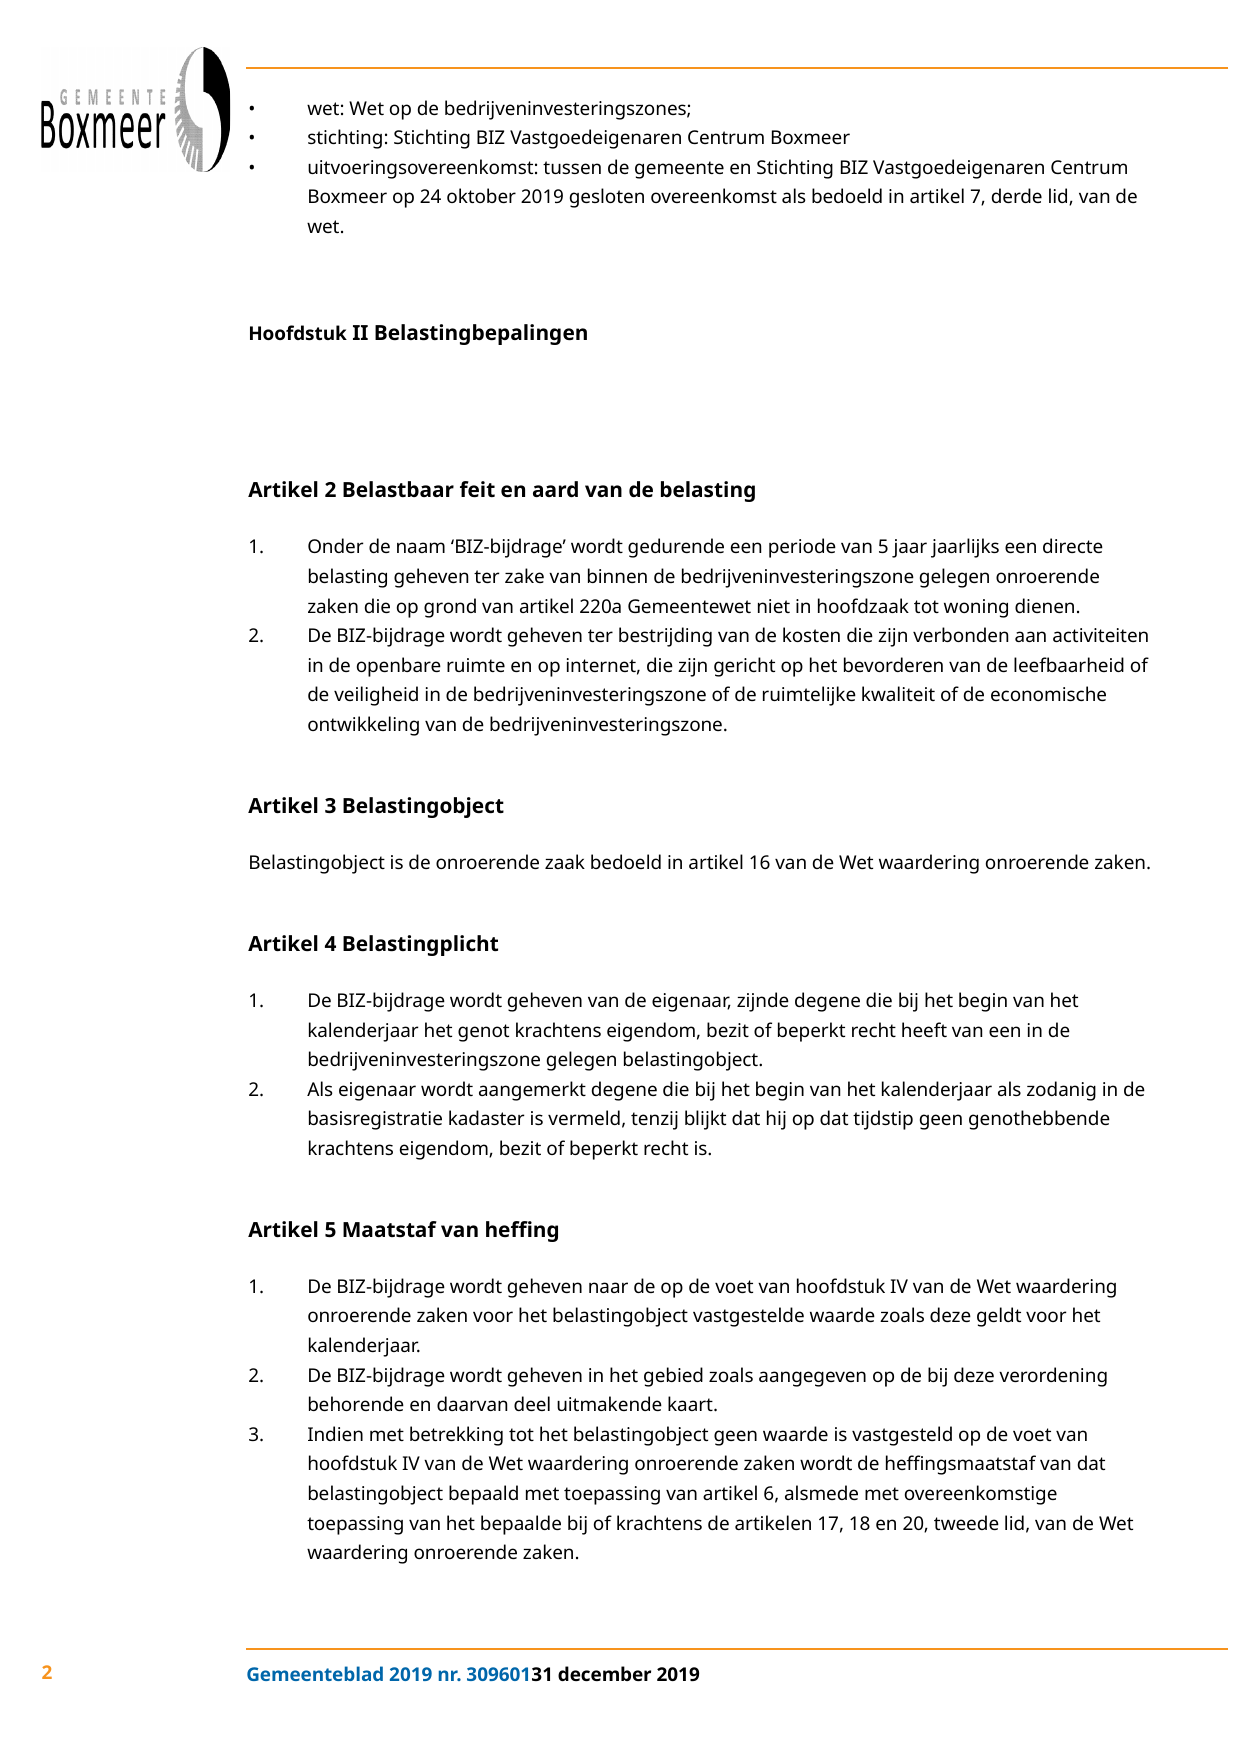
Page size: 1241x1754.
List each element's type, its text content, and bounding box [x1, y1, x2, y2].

list De BIZ-bijdrage wordt geheven van de eigenaar, zijnde degene die bij het begin van het kalenderjaar het genot krachtens eigendom, bezit of beperkt recht heeft van een in de bedrijveninvesteringszone gelegen belastingobject. [248, 987, 1152, 1072]
list De BIZ-bijdrage wordt geheven naar de op de voet van hoofdstuk IV van de Wet waardering onroerende zaken voor het belastingobject vastgestelde waarde zoals deze geldt voor het kalenderjaar. [248, 1273, 1152, 1358]
text Artikel 5 Maatstaf van heffing [248, 1215, 1152, 1243]
text Artikel 2 Belastbaar feit en aard van de belasting [248, 476, 1152, 504]
list Onder de naam ‘BIZ-bijdrage’ wordt gedurende een periode van 5 jaar jaarlijks een directe belasting geheven ter zake van binnen de bedrijveninvesteringszone gelegen onroerende zaken die op grond van artikel 220a Gemeentewet niet in hoofdzaak tot woning dienen. [248, 534, 1152, 618]
list Als eigenaar wordt aangemerkt degene die bij het begin van het kalenderjaar als zodanig in de basisregistratie kadaster is vermeld, tenzij blijkt dat hij op dat tijdstip geen genothebbende krachtens eigendom, bezit of beperkt recht is. [248, 1076, 1152, 1161]
list Indien met betrekking tot het belastingobject geen waarde is vastgesteld op de voet van hoofdstuk IV van de Wet waardering onroerende zaken wordt de heffingsmaatstaf van dat belastingobject bepaald met toepassing van artikel 6, alsmede met overeenkomstige toepassing van het bepaalde bij of krachtens de artikelen 17, 18 en 20, tweede lid, van de Wet waardering onroerende zaken. [248, 1421, 1152, 1565]
list De BIZ-bijdrage wordt geheven ter bestrijding van de kosten die zijn verbonden aan activiteiten in de openbare ruimte en op internet, die zijn gericht op het bevorderen van de leefbaarheid of de veiligheid in de bedrijveninvesteringszone of de ruimtelijke kwaliteit of de economische ontwikkeling van de bedrijveninvesteringszone. [248, 622, 1152, 737]
list stichting: Stichting BIZ Vastgoedeigenaren Centrum Boxmeer [248, 124, 1152, 150]
list uitvoeringsovereenkomst: tussen de gemeente en Stichting BIZ Vastgoedeigenaren Centrum Boxmeer op 24 oktober 2019 gesloten overeenkomst als bedoeld in artikel 7, derde lid, van de wet. [248, 154, 1152, 239]
picture [41, 47, 231, 172]
text Artikel 3 Belastingobject [248, 791, 1152, 819]
text Hoofdstuk II Belastingbepalingen [248, 318, 1152, 346]
list wet: Wet op de bedrijveninvesteringszones; [248, 95, 1152, 121]
text Belastingobject is de onroerende zaak bedoeld in artikel 16 van de Wet waardering onroerende zaken. [248, 849, 1152, 875]
list De BIZ-bijdrage wordt geheven in het gebied zoals aangegeven op de bij deze verordening behorende en daarvan deel uitmakende kaart. [248, 1362, 1152, 1417]
text Artikel 4 Belastingplicht [248, 929, 1152, 958]
